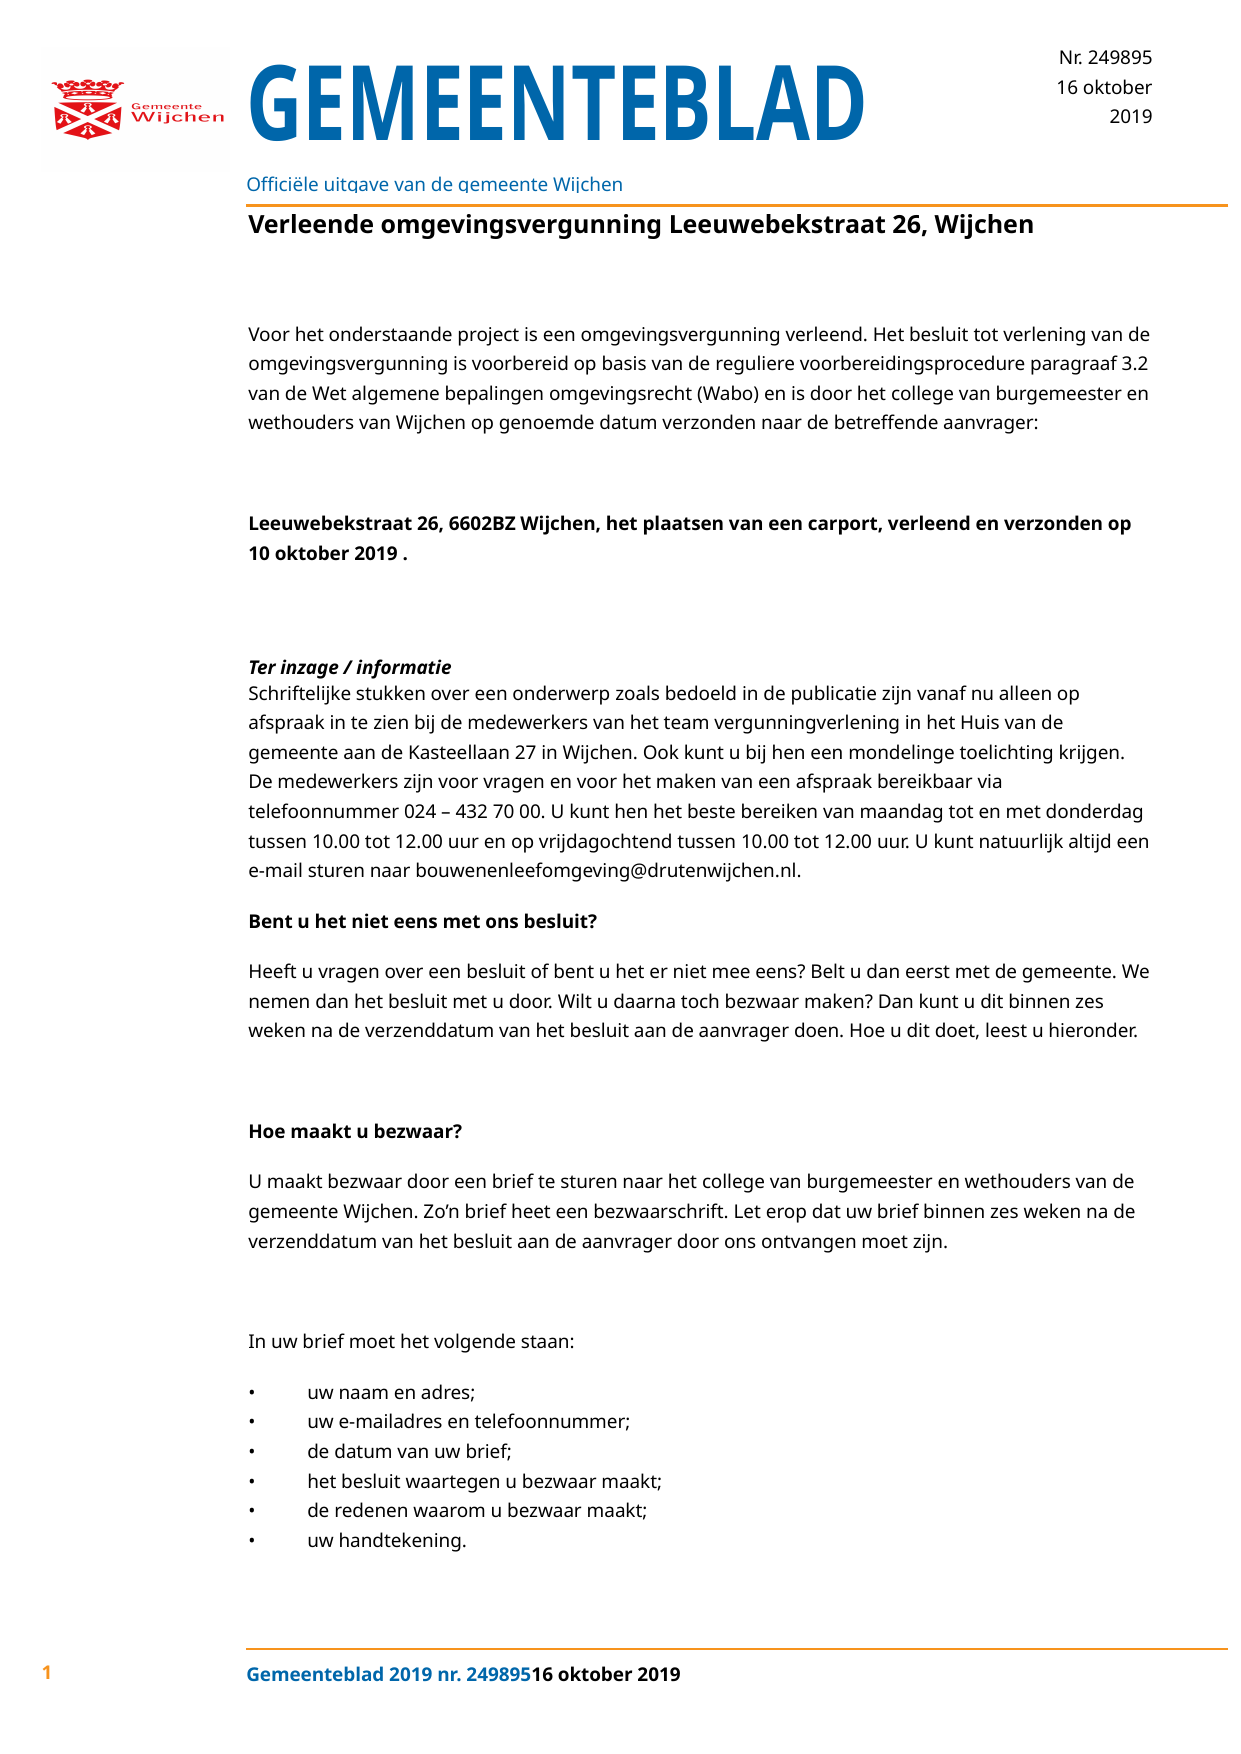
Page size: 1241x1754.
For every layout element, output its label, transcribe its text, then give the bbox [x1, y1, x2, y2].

list uw naam en adres; [248, 1379, 1152, 1405]
text Bent u het niet eens met ons besluit? [248, 908, 1152, 934]
text Heeft u vragen over een besluit of bent u het er niet mee eens? Belt u dan eerst met de gemeente. We nemen dan het besluit met u door. Wilt u daarna toch bezwaar maken? Dan kunt u dit binnen zes weken na de verzenddatum van het besluit aan de aanvrager doen. Hoe u dit doet, leest u hieronder. [248, 958, 1152, 1043]
picture [41, 47, 231, 172]
text Voor het onderstaande project is een omgevingsvergunning verleend. Het besluit tot verlening van de omgevingsvergunning is voorbereid op basis van de reguliere voorbereidingsprocedure paragraaf 3.2 van de Wet algemene bepalingen omgevingsrecht (Wabo) en is door het college van burgemeester en wethouders van Wijchen op genoemde datum verzonden naar de betreffende aanvrager: [248, 321, 1152, 435]
text In uw brief moet het volgende staan: [248, 1329, 1152, 1354]
text Ter inzage / informatie [248, 654, 1152, 680]
list het besluit waartegen u bezwaar maakt; [248, 1468, 1152, 1494]
text Leeuwebekstraat 26, 6602BZ Wijchen, het plaatsen van een carport, verleend en verzonden op 10 oktober 2019 . [248, 510, 1152, 566]
text Hoe maakt u bezwaar? [248, 1118, 1152, 1144]
text Verleende omgevingsvergunning Leeuwebekstraat 26, Wijchen [248, 207, 1152, 241]
list uw e-mailadres en telefoonnummer; [248, 1409, 1152, 1434]
list de redenen waarom u bezwaar maakt; [248, 1497, 1152, 1523]
text U maakt bezwaar door een brief te sturen naar het college van burgemeester en wethouders van de gemeente Wijchen. Zo’n brief heet een bezwaarschrift. Let erop dat uw brief binnen zes weken na de verzenddatum van het besluit aan de aanvrager door ons ontvangen moet zijn. [248, 1169, 1152, 1254]
text Schriftelijke stukken over een onderwerp zoals bedoeld in de publicatie zijn vanaf nu alleen op afspraak in te zien bij de medewerkers van het team vergunningverlening in het Huis van de gemeente aan de Kasteellaan 27 in Wijchen. Ook kunt u bij hen een mondelinge toelichting krijgen. De medewerkers zijn voor vragen en voor het maken van een afspraak bereikbaar via telefoonnummer 024 – 432 70 00. U kunt hen het beste bereiken van maandag tot en met donderdag tussen 10.00 tot 12.00 uur en op vrijdagochtend tussen 10.00 tot 12.00 uur. U kunt natuurlijk altijd een e-mail sturen naar bouwenenleefomgeving@drutenwijchen.nl. [248, 680, 1152, 883]
list uw handtekening. [248, 1527, 1152, 1553]
list de datum van uw brief; [248, 1438, 1152, 1464]
